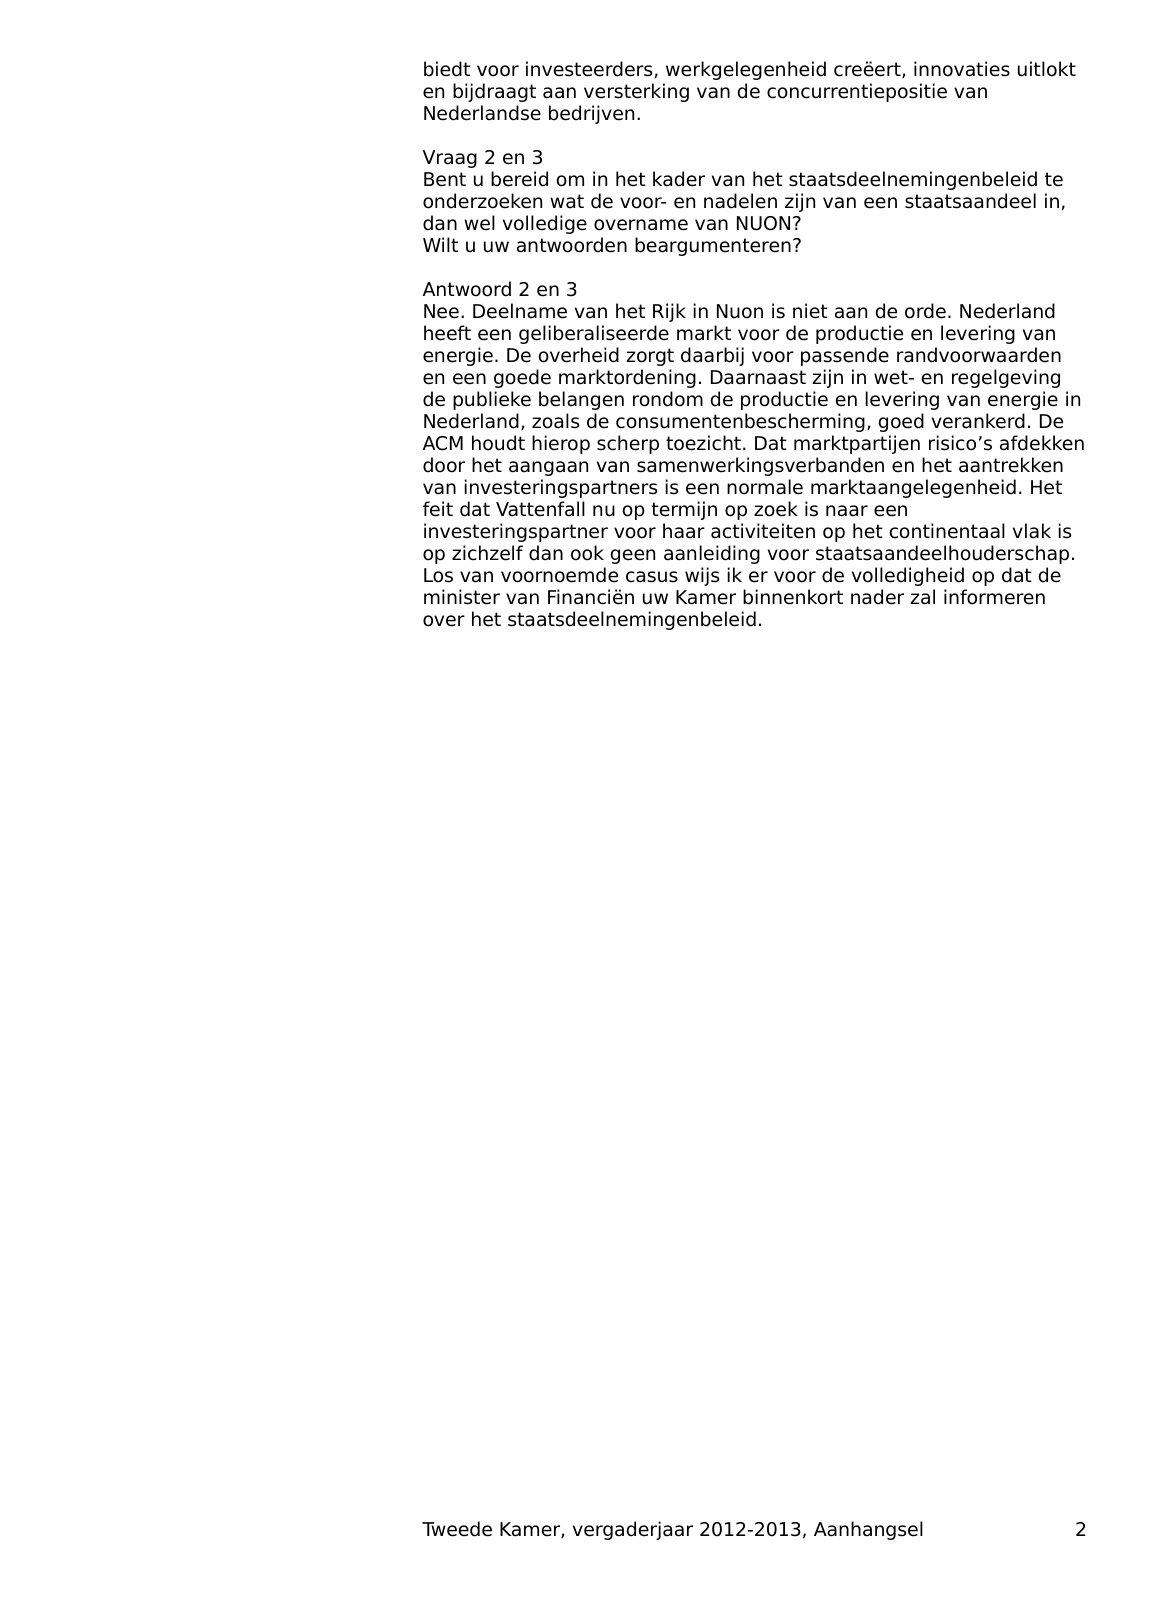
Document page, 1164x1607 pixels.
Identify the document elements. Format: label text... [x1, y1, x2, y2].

text Antwoord 2 en 3 [422, 279, 1087, 301]
text biedt voor investeerders, werkgelegenheid creëert, innovaties uitlokt en bijdraagt aan versterking van de concurrentiepositie van Nederlandse bedrijven. [422, 59, 1087, 125]
text Nee. Deelname van het Rijk in Nuon is niet aan de orde. Nederland heeft een geliberaliseerde markt voor de productie en levering van energie. De overheid zorgt daarbij voor passende randvoorwaarden en een goede marktordening. Daarnaast zijn in wet- en regelgeving de publieke belangen rondom de productie en levering van energie in Nederland, zoals de consumentenbescherming, goed verankerd. De ACM houdt hierop scherp toezicht. Dat marktpartijen risico’s afdekken door het aangaan van samenwerkingsverbanden en het aantrekken van investeringspartners is een normale marktaangelegenheid. Het feit dat Vattenfall nu op termijn op zoek is naar een investeringspartner voor haar activiteiten op het continentaal vlak is op zichzelf dan ook geen aanleiding voor staatsaandeelhouderschap. Los van voornoemde casus wijs ik er voor de volledigheid op dat de minister van Financiën uw Kamer binnenkort nader zal informeren over het staatsdeelnemingenbeleid. [422, 301, 1087, 631]
text Bent u bereid om in het kader van het staatsdeelnemingenbeleid te onderzoeken wat de voor- en nadelen zijn van een staatsaandeel in, dan wel volledige overname van NUON? [422, 169, 1087, 235]
text Wilt u uw antwoorden beargumenteren? [422, 235, 1087, 257]
text Vraag 2 en 3 [422, 147, 1087, 169]
